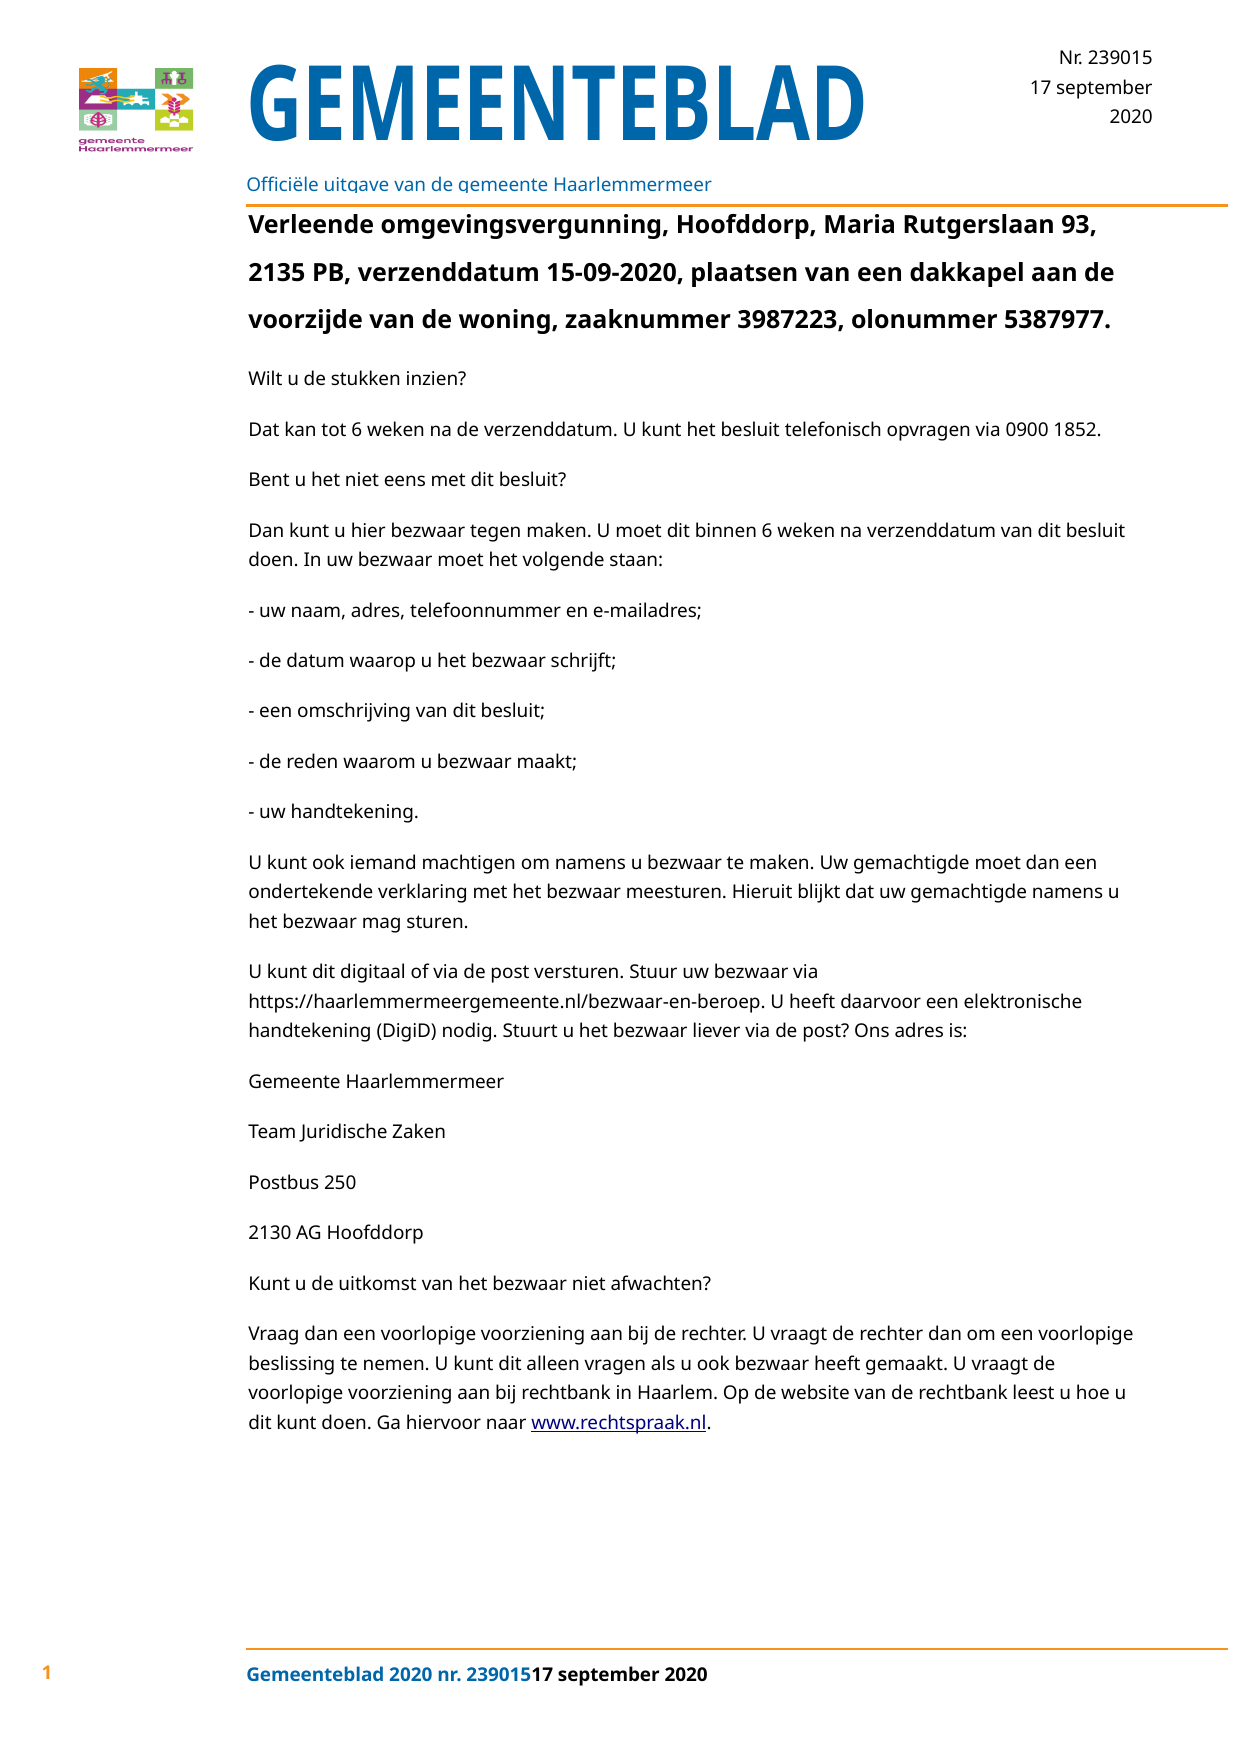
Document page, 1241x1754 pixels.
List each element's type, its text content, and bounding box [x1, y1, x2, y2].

text - uw handtekening. [248, 798, 1152, 824]
text U kunt dit digitaal of via de post versturen. Stuur uw bezwaar via https://haarlemmermeergemeente.nl/bezwaar-en-beroep. U heeft daarvoor een elektronische handtekening (DigiD) nodig. Stuurt u het bezwaar liever via de post? Ons adres is: [248, 958, 1152, 1043]
picture [41, 47, 231, 172]
text - een omschrijving van dit besluit; [248, 698, 1152, 723]
text U kunt ook iemand machtigen om namens u bezwaar te maken. Uw gemachtigde moet dan een ondertekende verklaring met het bezwaar meesturen. Hieruit blijkt dat uw gemachtigde namens u het bezwaar mag sturen. [248, 849, 1152, 934]
text - de datum waarop u het bezwaar schrijft; [248, 647, 1152, 673]
text Gemeente Haarlemmermeer [248, 1068, 1152, 1094]
text Team Juridische Zaken [248, 1118, 1152, 1144]
text Verleende omgevingsvergunning, Hoofddorp, Maria Rutgerslaan 93, 2135 PB, verzenddatum 15-09-2020, plaatsen van een dakkapel aan de voorzijde van de woning, zaaknummer 3987223, olonummer 5387977. [248, 207, 1152, 336]
text Postbus 250 [248, 1169, 1152, 1194]
text Vraag dan een voorlopige voorziening aan bij de rechter. U vraagt de rechter dan om een voorlopige beslissing te nemen. U kunt dit alleen vragen als u ook bezwaar heeft gemaakt. U vraagt de voorlopige voorziening aan bij rechtbank in Haarlem. Op de website van de rechtbank leest u hoe u dit kunt doen. Ga hiervoor naar www.rechtspraak.nl. [248, 1320, 1152, 1434]
text - de reden waarom u bezwaar maakt; [248, 748, 1152, 774]
text Wilt u de stukken inzien? [248, 366, 1152, 391]
text Bent u het niet eens met dit besluit? [248, 466, 1152, 492]
text - uw naam, adres, telefoonnummer en e-mailadres; [248, 597, 1152, 622]
text Kunt u de uitkomst van het bezwaar niet afwachten? [248, 1270, 1152, 1295]
text Dan kunt u hier bezwaar tegen maken. U moet dit binnen 6 weken na verzenddatum van dit besluit doen. In uw bezwaar moet het volgende staan: [248, 517, 1152, 572]
text Dat kan tot 6 weken na de verzenddatum. U kunt het besluit telefonisch opvragen via 0900 1852. [248, 416, 1152, 442]
text 2130 AG Hoofddorp [248, 1219, 1152, 1245]
